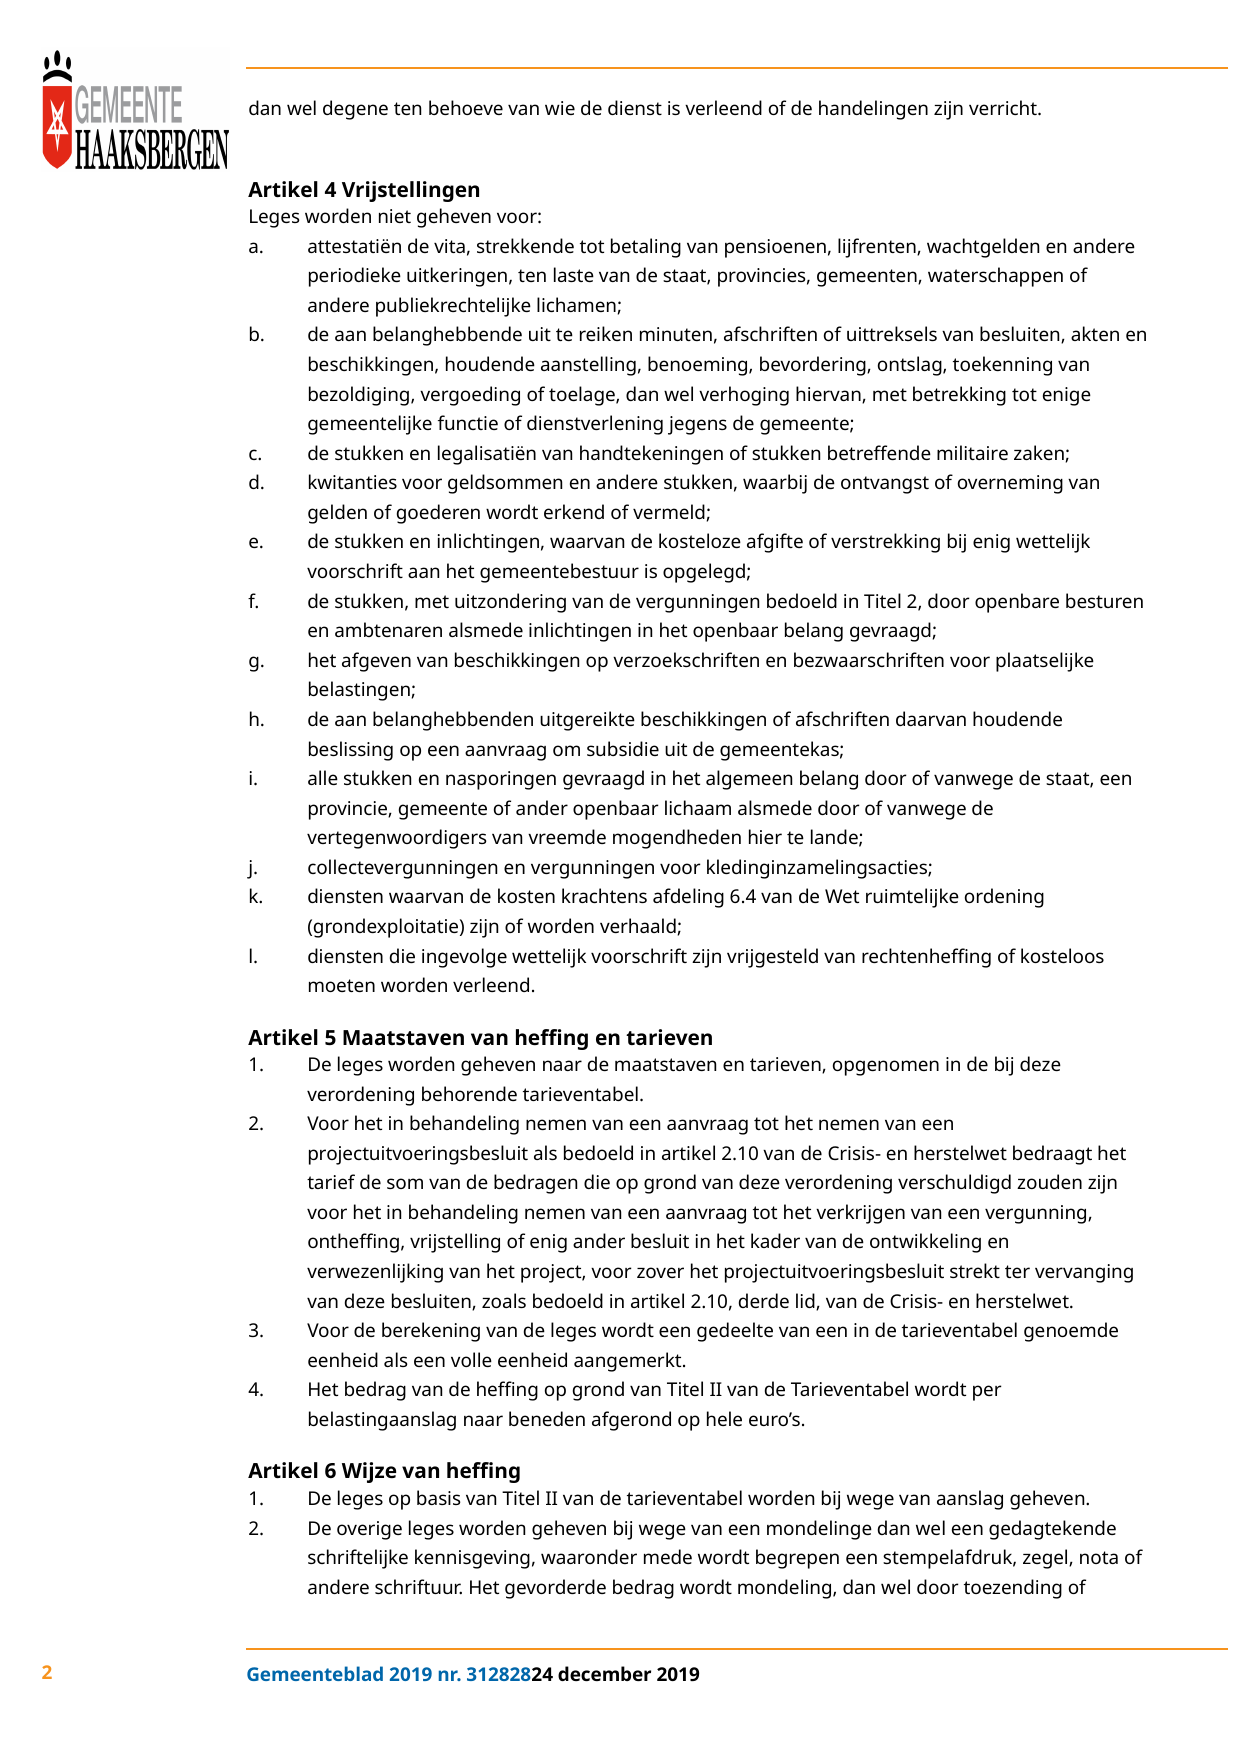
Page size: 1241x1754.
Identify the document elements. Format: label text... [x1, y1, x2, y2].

text Artikel 5 Maatstaven van heffing en tarieven [248, 1023, 1152, 1051]
list de stukken en legalisatiën van handtekeningen of stukken betreffende militaire zaken; [248, 440, 1152, 466]
list alle stukken en nasporingen gevraagd in het algemeen belang door of vanwege de staat, een provincie, gemeente of ander openbaar lichaam alsmede door of vanwege de vertegenwoordigers van vreemde mogendheden hier te lande; [248, 765, 1152, 850]
list De leges worden geheven naar de maatstaven en tarieven, opgenomen in de bij deze verordening behorende tarieventabel. [248, 1051, 1152, 1107]
text Artikel 6 Wijze van heffing [248, 1457, 1152, 1485]
list diensten die ingevolge wettelijk voorschrift zijn vrijgesteld van rechtenheffing of kosteloos moeten worden verleend. [248, 943, 1152, 998]
list De leges op basis van Titel II van de tarieventabel worden bij wege van aanslag geheven. [248, 1485, 1152, 1511]
list De overige leges worden geheven bij wege van een mondelinge dan wel een gedagtekende schriftelijke kennisgeving, waaronder mede wordt begrepen een stempelafdruk, zegel, nota of andere schriftuur. Het gevorderde bedrag wordt mondeling, dan wel door toezending of [248, 1515, 1152, 1599]
list attestatiën de vita, strekkende tot betaling van pensioenen, lijfrenten, wachtgelden en andere periodieke uitkeringen, ten laste van de staat, provincies, gemeenten, waterschappen of andere publiekrechtelijke lichamen; [248, 233, 1152, 318]
list de stukken, met uitzondering van de vergunningen bedoeld in Titel 2, door openbare besturen en ambtenaren alsmede inlichtingen in het openbaar belang gevraagd; [248, 588, 1152, 643]
text Leges worden niet geheven voor: [248, 203, 1152, 229]
list Voor de berekening van de leges wordt een gedeelte van een in de tarieventabel genoemde eenheid als een volle eenheid aangemerkt. [248, 1317, 1152, 1373]
list collectevergunningen en vergunningen voor kledinginzamelingsacties; [248, 854, 1152, 880]
list diensten waarvan de kosten krachtens afdeling 6.4 van de Wet ruimtelijke ordening (grondexploitatie) zijn of worden verhaald; [248, 884, 1152, 939]
list de stukken en inlichtingen, waarvan de kosteloze afgifte of verstrekking bij enig wettelijk voorschrift aan het gemeentebestuur is opgelegd; [248, 529, 1152, 584]
list Voor het in behandeling nemen van een aanvraag tot het nemen van een projectuitvoeringsbesluit als bedoeld in artikel 2.10 van de Crisis- en herstelwet bedraagt het tarief de som van de bedragen die op grond van deze verordening verschuldigd zouden zijn voor het in behandeling nemen van een aanvraag tot het verkrijgen van een vergunning, ontheffing, vrijstelling of enig ander besluit in het kader van de ontwikkeling en verwezenlijking van het project, voor zover het projectuitvoeringsbesluit strekt ter vervanging van deze besluiten, zoals bedoeld in artikel 2.10, derde lid, van de Crisis- en herstelwet. [248, 1110, 1152, 1314]
list de aan belanghebbende uit te reiken minuten, afschriften of uittreksels van besluiten, akten en beschikkingen, houdende aanstelling, benoeming, bevordering, ontslag, toekenning van bezoldiging, vergoeding of toelage, dan wel verhoging hiervan, met betrekking tot enige gemeentelijke functie of dienstverlening jegens de gemeente; [248, 322, 1152, 436]
list het afgeven van beschikkingen op verzoekschriften en bezwaarschriften voor plaatselijke belastingen; [248, 647, 1152, 702]
text dan wel degene ten behoeve van wie de dienst is verleend of de handelingen zijn verricht. [248, 95, 1152, 121]
list de aan belanghebbenden uitgereikte beschikkingen of afschriften daarvan houdende beslissing op een aanvraag om subsidie uit de gemeentekas; [248, 706, 1152, 761]
list kwitanties voor geldsommen en andere stukken, waarbij de ontvangst of overneming van gelden of goederen wordt erkend of vermeld; [248, 469, 1152, 525]
picture [41, 47, 231, 172]
list Het bedrag van de heffing op grond van Titel II van de Tarieventabel wordt per belastingaanslag naar beneden afgerond op hele euro’s. [248, 1377, 1152, 1432]
text Artikel 4 Vrijstellingen [248, 175, 1152, 203]
